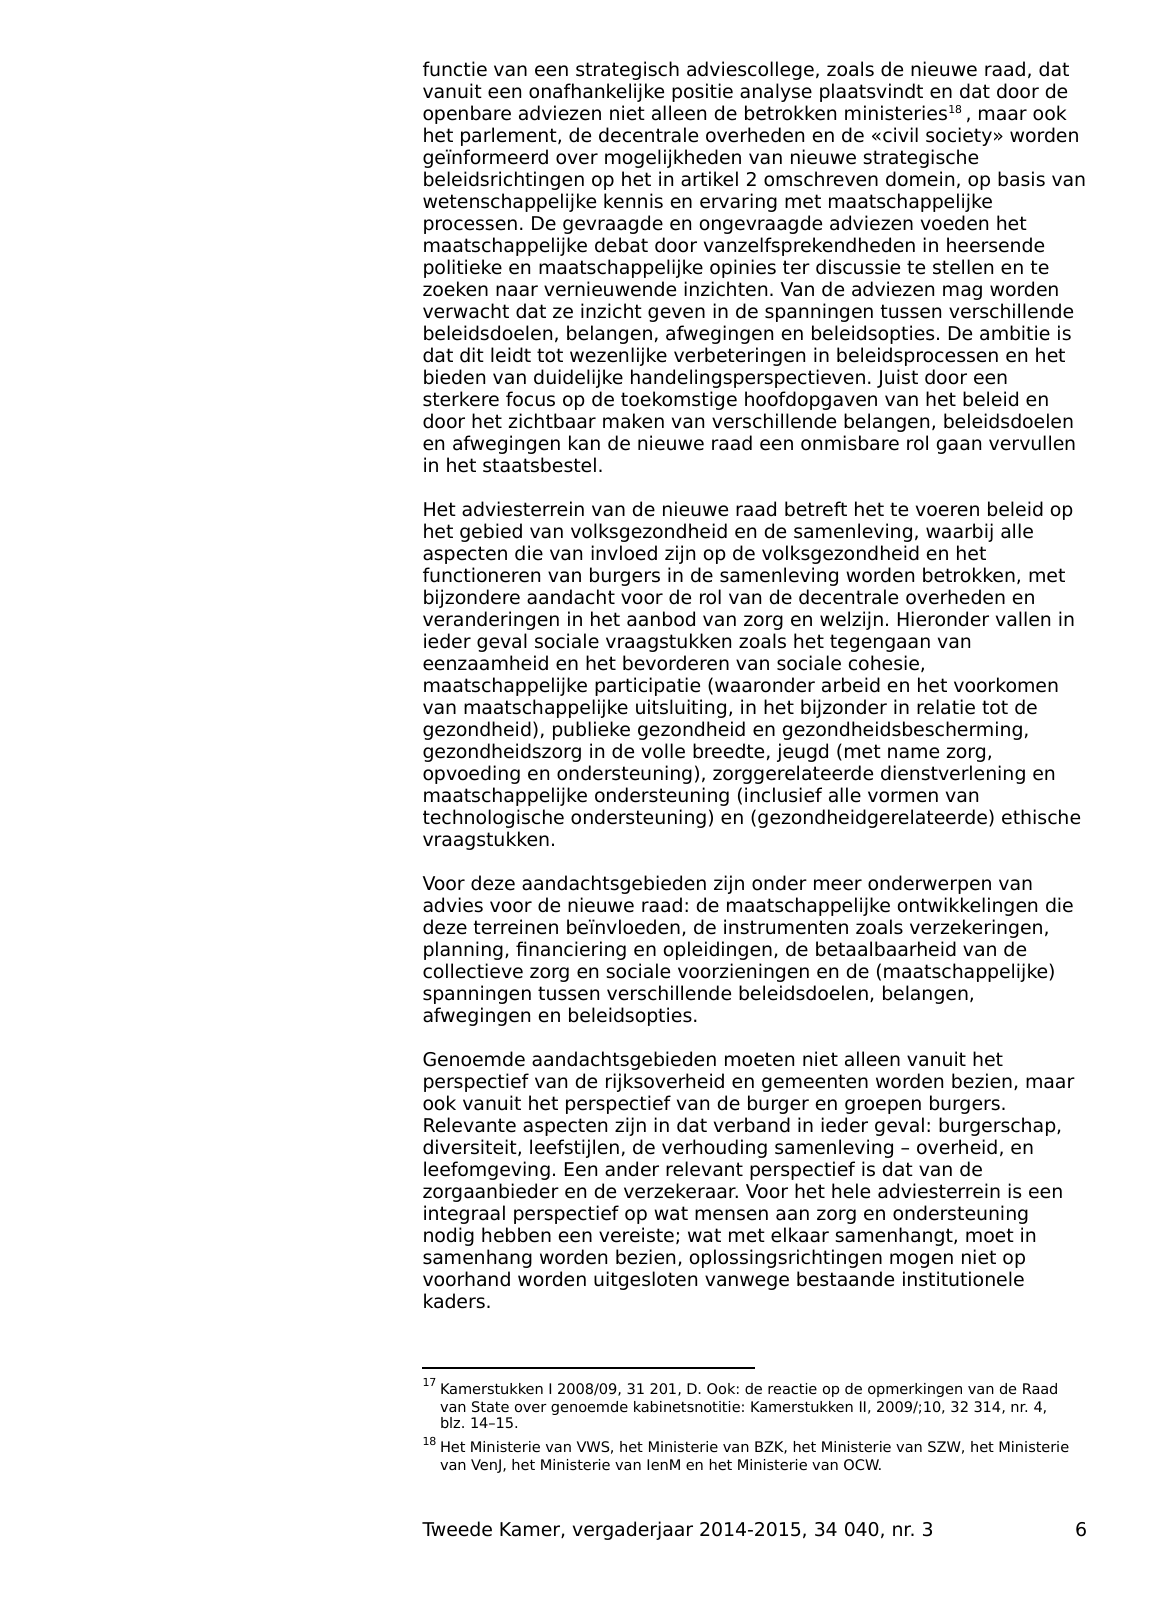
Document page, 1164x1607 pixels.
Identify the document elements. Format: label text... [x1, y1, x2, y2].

text Kamerstukken I 2008/09, 31 201, D. Ook: de reactie op de opmerkingen van de Raad van State over genoemde kabinetsnotitie: Kamerstukken II, 2009/;10, 32 314, nr. 4, blz. 14–15. [422, 1377, 1087, 1432]
text Voor deze aandachtsgebieden zijn onder meer onderwerpen van advies voor de nieuwe raad: de maatschappelijke ontwikkelingen die deze terreinen beïnvloeden, de instrumenten zoals verzekeringen, planning, financiering en opleidingen, de betaalbaarheid van de collectieve zorg en sociale voorzieningen en de (maatschappelijke) spanningen tussen verschillende beleidsdoelen, belangen, afwegingen en beleidsopties. [422, 873, 1087, 1027]
text Het adviesterrein van de nieuwe raad betreft het te voeren beleid op het gebied van volksgezondheid en de samenleving, waarbij alle aspecten die van invloed zijn op de volksgezondheid en het functioneren van burgers in de samenleving worden betrokken, met bijzondere aandacht voor de rol van de decentrale overheden en veranderingen in het aanbod van zorg en welzijn. Hieronder vallen in ieder geval sociale vraagstukken zoals het tegengaan van eenzaamheid en het bevorderen van sociale cohesie, maatschappelijke participatie (waaronder arbeid en het voorkomen van maatschappelijke uitsluiting, in het bijzonder in relatie tot de gezondheid), publieke gezondheid en gezondheidsbescherming, gezondheidszorg in de volle breedte, jeugd (met name zorg, opvoeding en ondersteuning), zorggerelateerde dienstverlening en maatschappelijke ondersteuning (inclusief alle vormen van technologische ondersteuning) en (gezondheidgerelateerde) ethische vraagstukken. [422, 499, 1087, 851]
text Het Ministerie van VWS, het Ministerie van BZK, het Ministerie van SZW, het Ministerie van VenJ, het Ministerie van IenM en het Ministerie van OCW. [422, 1435, 1087, 1474]
text functie van een strategisch adviescollege, zoals de nieuwe raad, dat vanuit een onafhankelijke positie analyse plaatsvindt en dat door de openbare adviezen niet alleen de betrokken ministeries, maar ook het parlement, de decentrale overheden en de «civil society» worden geïnformeerd over mogelijkheden van nieuwe strategische beleidsrichtingen op het in artikel 2 omschreven domein, op basis van wetenschappelijke kennis en ervaring met maatschappelijke processen. De gevraagde en ongevraagde adviezen voeden het maatschappelijke debat door vanzelfsprekendheden in heersende politieke en maatschappelijke opinies ter discussie te stellen en te zoeken naar vernieuwende inzichten. Van de adviezen mag worden verwacht dat ze inzicht geven in de spanningen tussen verschillende beleidsdoelen, belangen, afwegingen en beleidsopties. De ambitie is dat dit leidt tot wezenlijke verbeteringen in beleidsprocessen en het bieden van duidelijke handelingsperspectieven. Juist door een sterkere focus op de toekomstige hoofdopgaven van het beleid en door het zichtbaar maken van verschillende belangen, beleidsdoelen en afwegingen kan de nieuwe raad een onmisbare rol gaan vervullen in het staatsbestel. [422, 59, 1087, 477]
text Genoemde aandachtsgebieden moeten niet alleen vanuit het perspectief van de rijksoverheid en gemeenten worden bezien, maar ook vanuit het perspectief van de burger en groepen burgers. Relevante aspecten zijn in dat verband in ieder geval: burgerschap, diversiteit, leefstijlen, de verhouding samenleving – overheid, en leefomgeving. Een ander relevant perspectief is dat van de zorgaanbieder en de verzekeraar. Voor het hele adviesterrein is een integraal perspectief op wat mensen aan zorg en ondersteuning nodig hebben een vereiste; wat met elkaar samenhangt, moet in samenhang worden bezien, oplossingsrichtingen mogen niet op voorhand worden uitgesloten vanwege bestaande institutionele kaders. [422, 1049, 1087, 1312]
